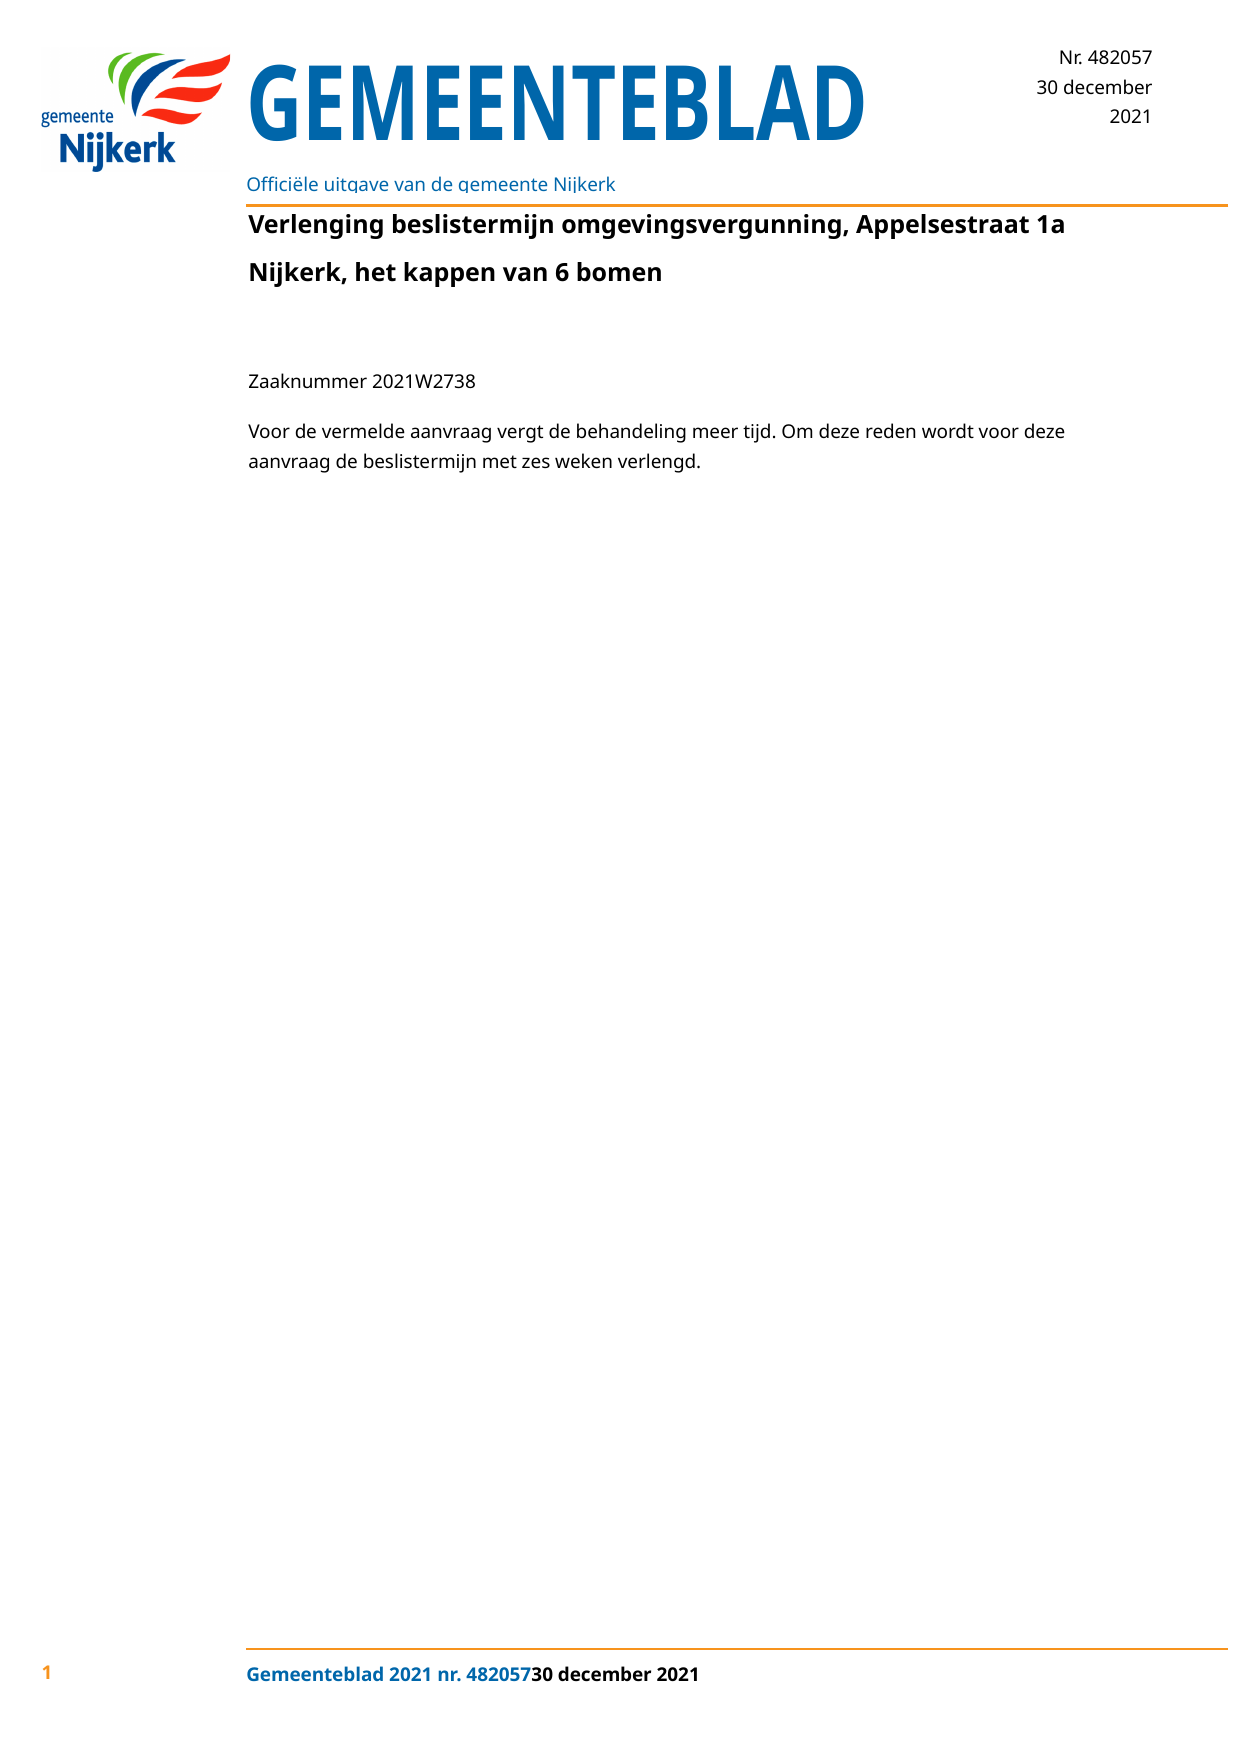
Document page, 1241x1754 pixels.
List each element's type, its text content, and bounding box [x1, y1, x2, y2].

text Zaaknummer 2021W2738 [248, 368, 1152, 394]
text Voor de vermelde aanvraag vergt de behandeling meer tijd. Om deze reden wordt voor deze aanvraag de beslistermijn met zes weken verlengd. [248, 419, 1152, 474]
picture [41, 47, 231, 172]
text Verlenging beslistermijn omgevingsvergunning, Appelsestraat 1a Nijkerk, het kappen van 6 bomen [248, 207, 1152, 288]
